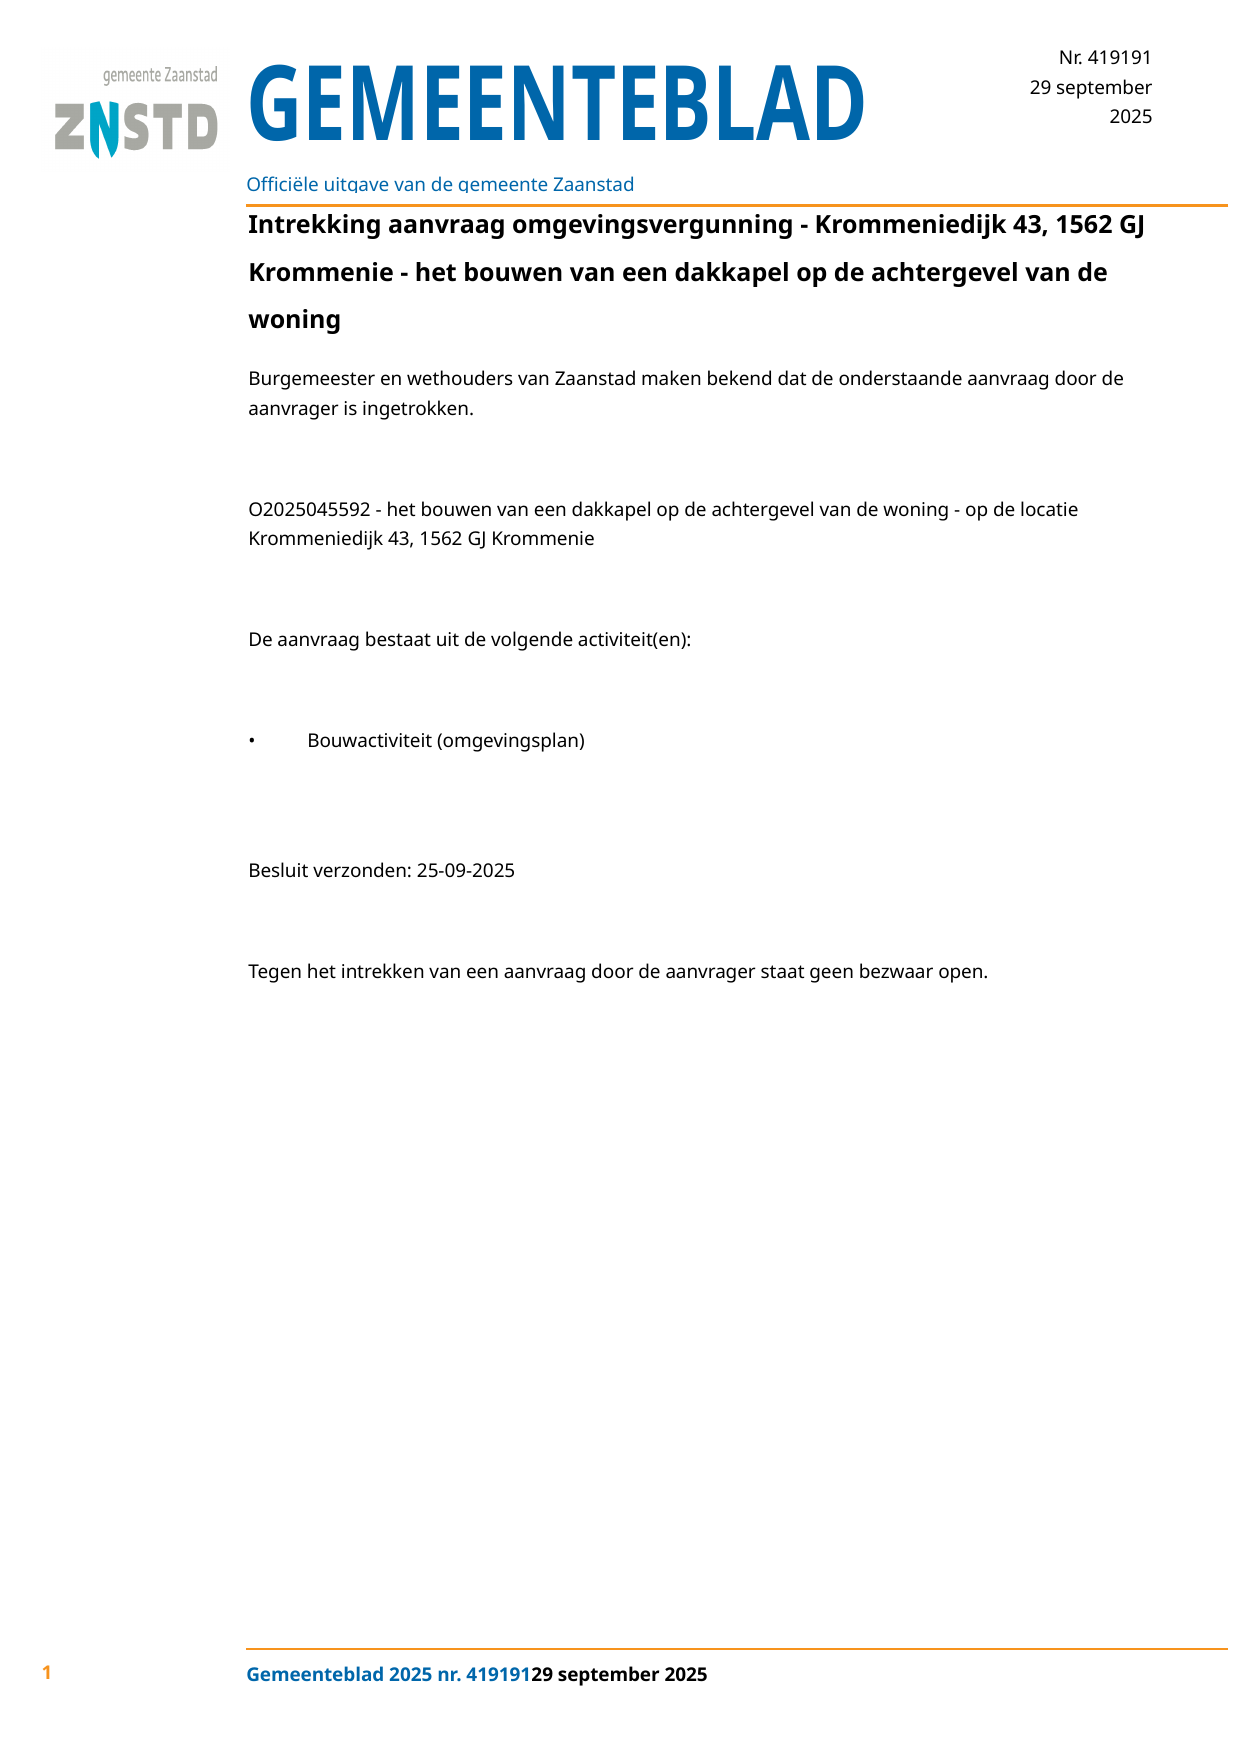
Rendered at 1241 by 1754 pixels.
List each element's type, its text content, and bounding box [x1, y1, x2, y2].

text De aanvraag bestaat uit de volgende activiteit(en): [248, 626, 1152, 652]
picture [41, 47, 231, 172]
text O2025045592 - het bouwen van een dakkapel op de achtergevel van de woning - op de locatie Krommeniedijk 43, 1562 GJ Krommenie [248, 496, 1152, 551]
text Tegen het intrekken van een aanvraag door de aanvrager staat geen bezwaar open. [248, 958, 1152, 984]
text Burgemeester en wethouders van Zaanstad maken bekend dat de onderstaande aanvraag door de aanvrager is ingetrokken. [248, 366, 1152, 421]
list Bouwactiviteit (omgevingsplan) [248, 727, 1152, 753]
text Besluit verzonden: 25-09-2025 [248, 858, 1152, 883]
text Intrekking aanvraag omgevingsvergunning - Krommeniedijk 43, 1562 GJ Krommenie - het bouwen van een dakkapel op de achtergevel van de woning [248, 207, 1152, 336]
